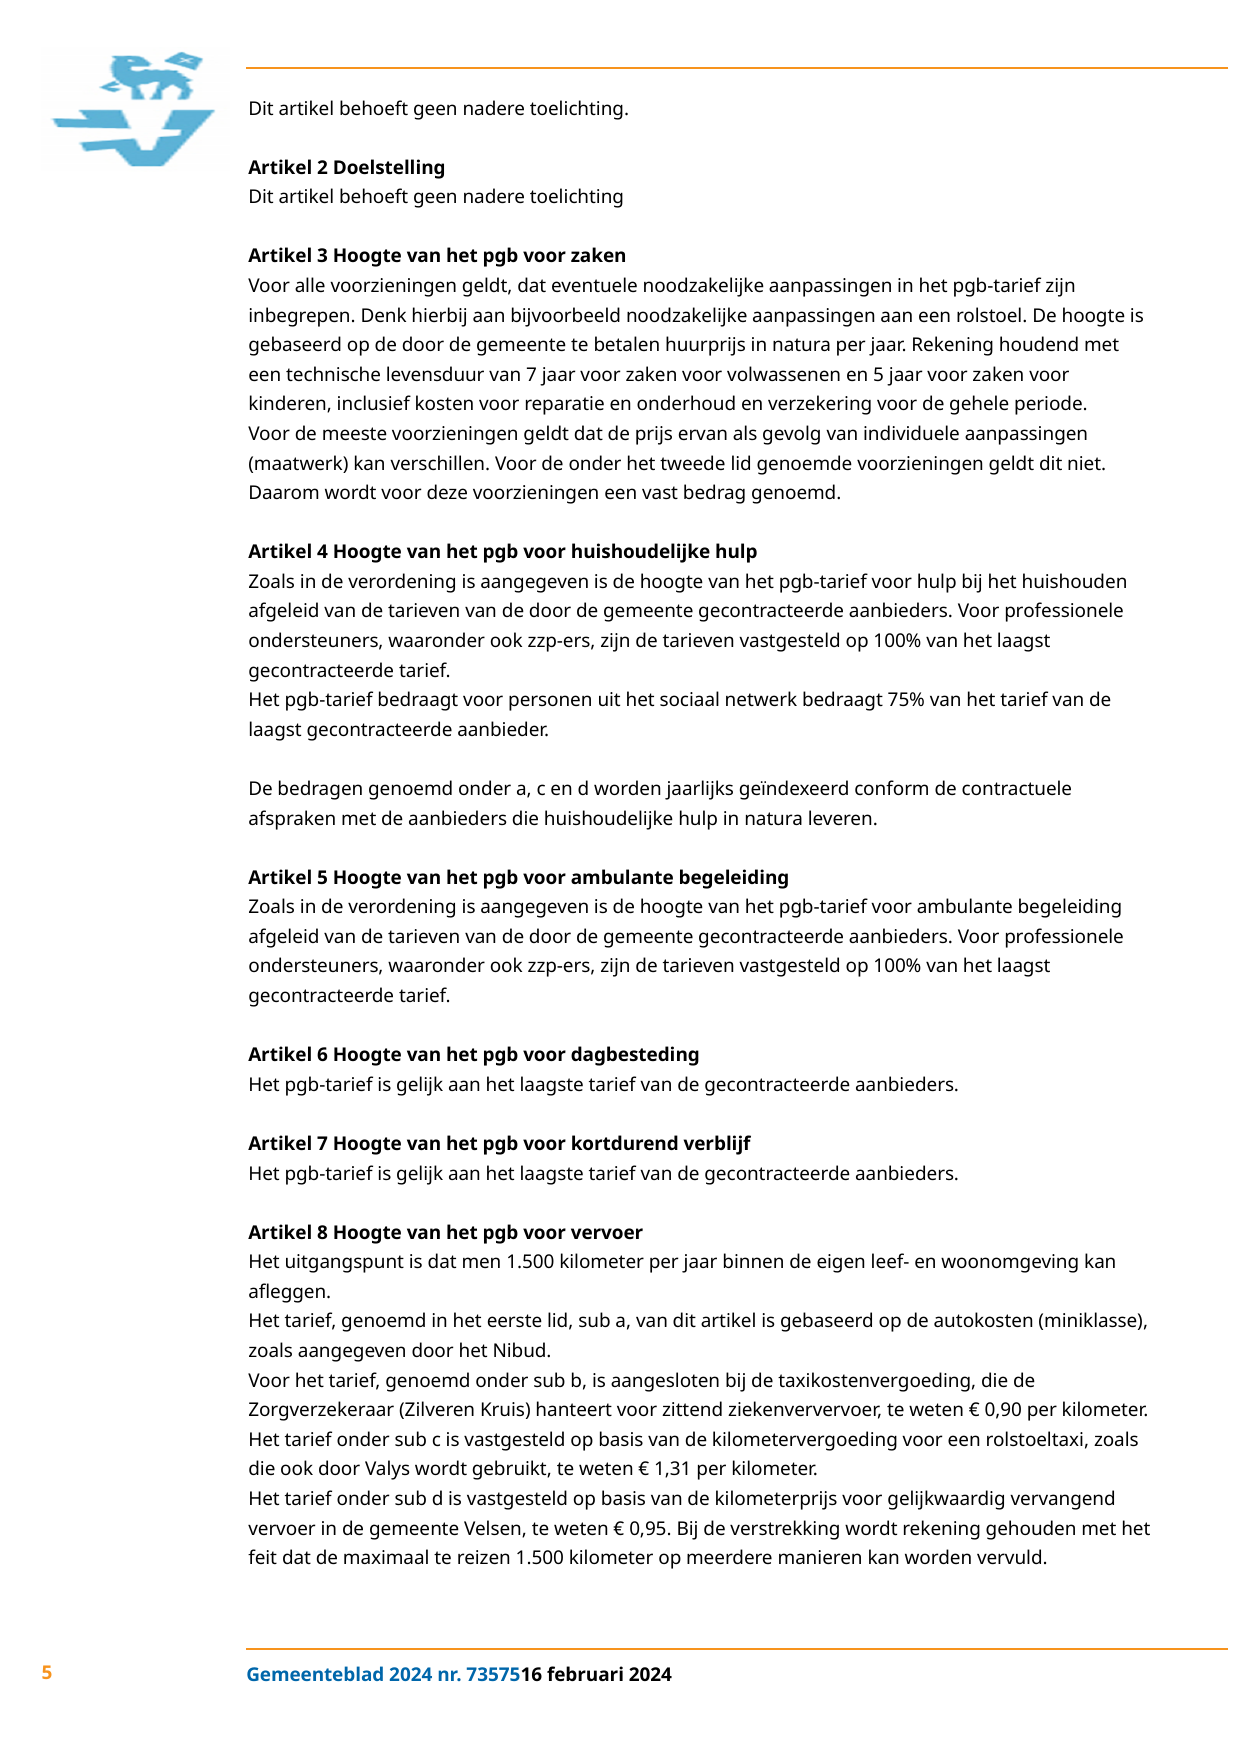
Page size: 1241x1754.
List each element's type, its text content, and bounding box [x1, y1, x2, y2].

text Artikel 3 Hoogte van het pgb voor zaken [248, 243, 1152, 268]
text Artikel 4 Hoogte van het pgb voor huishoudelijke hulp [248, 538, 1152, 564]
text De bedragen genoemd onder a, c en d worden jaarlijks geïndexeerd conform de contractuele afspraken met de aanbieders die huishoudelijke hulp in natura leveren. [248, 775, 1152, 831]
text Het uitgangspunt is dat men 1.500 kilometer per jaar binnen de eigen leef- en woonomgeving kan afleggen. [248, 1248, 1152, 1304]
text Zoals in de verordening is aangegeven is de hoogte van het pgb-tarief voor hulp bij het huishouden afgeleid van de tarieven van de door de gemeente gecontracteerde aanbieders. Voor professionele ondersteuners, waaronder ook zzp-ers, zijn de tarieven vastgesteld op 100% van het laagst gecontracteerde tarief. [248, 568, 1152, 683]
text Dit artikel behoeft geen nadere toelichting [248, 183, 1152, 209]
text Artikel 7 Hoogte van het pgb voor kortdurend verblijf [248, 1130, 1152, 1156]
picture [41, 47, 231, 172]
text Voor alle voorzieningen geldt, dat eventuele noodzakelijke aanpassingen in het pgb-tarief zijn inbegrepen. Denk hierbij aan bijvoorbeeld noodzakelijke aanpassingen aan een rolstoel. De hoogte is gebaseerd op de door de gemeente te betalen huurprijs in natura per jaar. Rekening houdend met een technische levensduur van 7 jaar voor zaken voor volwassenen en 5 jaar voor zaken voor kinderen, inclusief kosten voor reparatie en onderhoud en verzekering voor de gehele periode. [248, 272, 1152, 416]
text Artikel 8 Hoogte van het pgb voor vervoer [248, 1219, 1152, 1245]
text Artikel 5 Hoogte van het pgb voor ambulante begeleiding [248, 864, 1152, 890]
text Het pgb-tarief bedraagt voor personen uit het sociaal netwerk bedraagt 75% van het tarief van de laagst gecontracteerde aanbieder. [248, 686, 1152, 742]
text Het tarief onder sub d is vastgesteld op basis van de kilometerprijs voor gelijkwaardig vervangend vervoer in de gemeente Velsen, te weten € 0,95. Bij de verstrekking wordt rekening gehouden met het feit dat de maximaal te reizen 1.500 kilometer op meerdere manieren kan worden vervuld. [248, 1485, 1152, 1570]
text Het tarief onder sub c is vastgesteld op basis van de kilometervergoeding voor een rolstoeltaxi, zoals die ook door Valys wordt gebruikt, te weten € 1,31 per kilometer. [248, 1426, 1152, 1481]
text Voor de meeste voorzieningen geldt dat de prijs ervan als gevolg van individuele aanpassingen (maatwerk) kan verschillen. Voor de onder het tweede lid genoemde voorzieningen geldt dit niet. Daarom wordt voor deze voorzieningen een vast bedrag genoemd. [248, 420, 1152, 505]
text Dit artikel behoeft geen nadere toelichting. [248, 95, 1152, 121]
text Zoals in de verordening is aangegeven is de hoogte van het pgb-tarief voor ambulante begeleiding afgeleid van de tarieven van de door de gemeente gecontracteerde aanbieders. Voor professionele ondersteuners, waaronder ook zzp-ers, zijn de tarieven vastgesteld op 100% van het laagst gecontracteerde tarief. [248, 893, 1152, 1008]
text Het pgb-tarief is gelijk aan het laagste tarief van de gecontracteerde aanbieders. [248, 1071, 1152, 1097]
text Artikel 2 Doelstelling [248, 154, 1152, 180]
text Voor het tarief, genoemd onder sub b, is aangesloten bij de taxikostenvergoeding, die de Zorgverzekeraar (Zilveren Kruis) hanteert voor zittend ziekenververvoer, te weten € 0,90 per kilometer. [248, 1367, 1152, 1422]
text Het pgb-tarief is gelijk aan het laagste tarief van de gecontracteerde aanbieders. [248, 1160, 1152, 1186]
text Artikel 6 Hoogte van het pgb voor dagbesteding [248, 1041, 1152, 1067]
text Het tarief, genoemd in het eerste lid, sub a, van dit artikel is gebaseerd op de autokosten (miniklasse), zoals aangegeven door het Nibud. [248, 1308, 1152, 1363]
